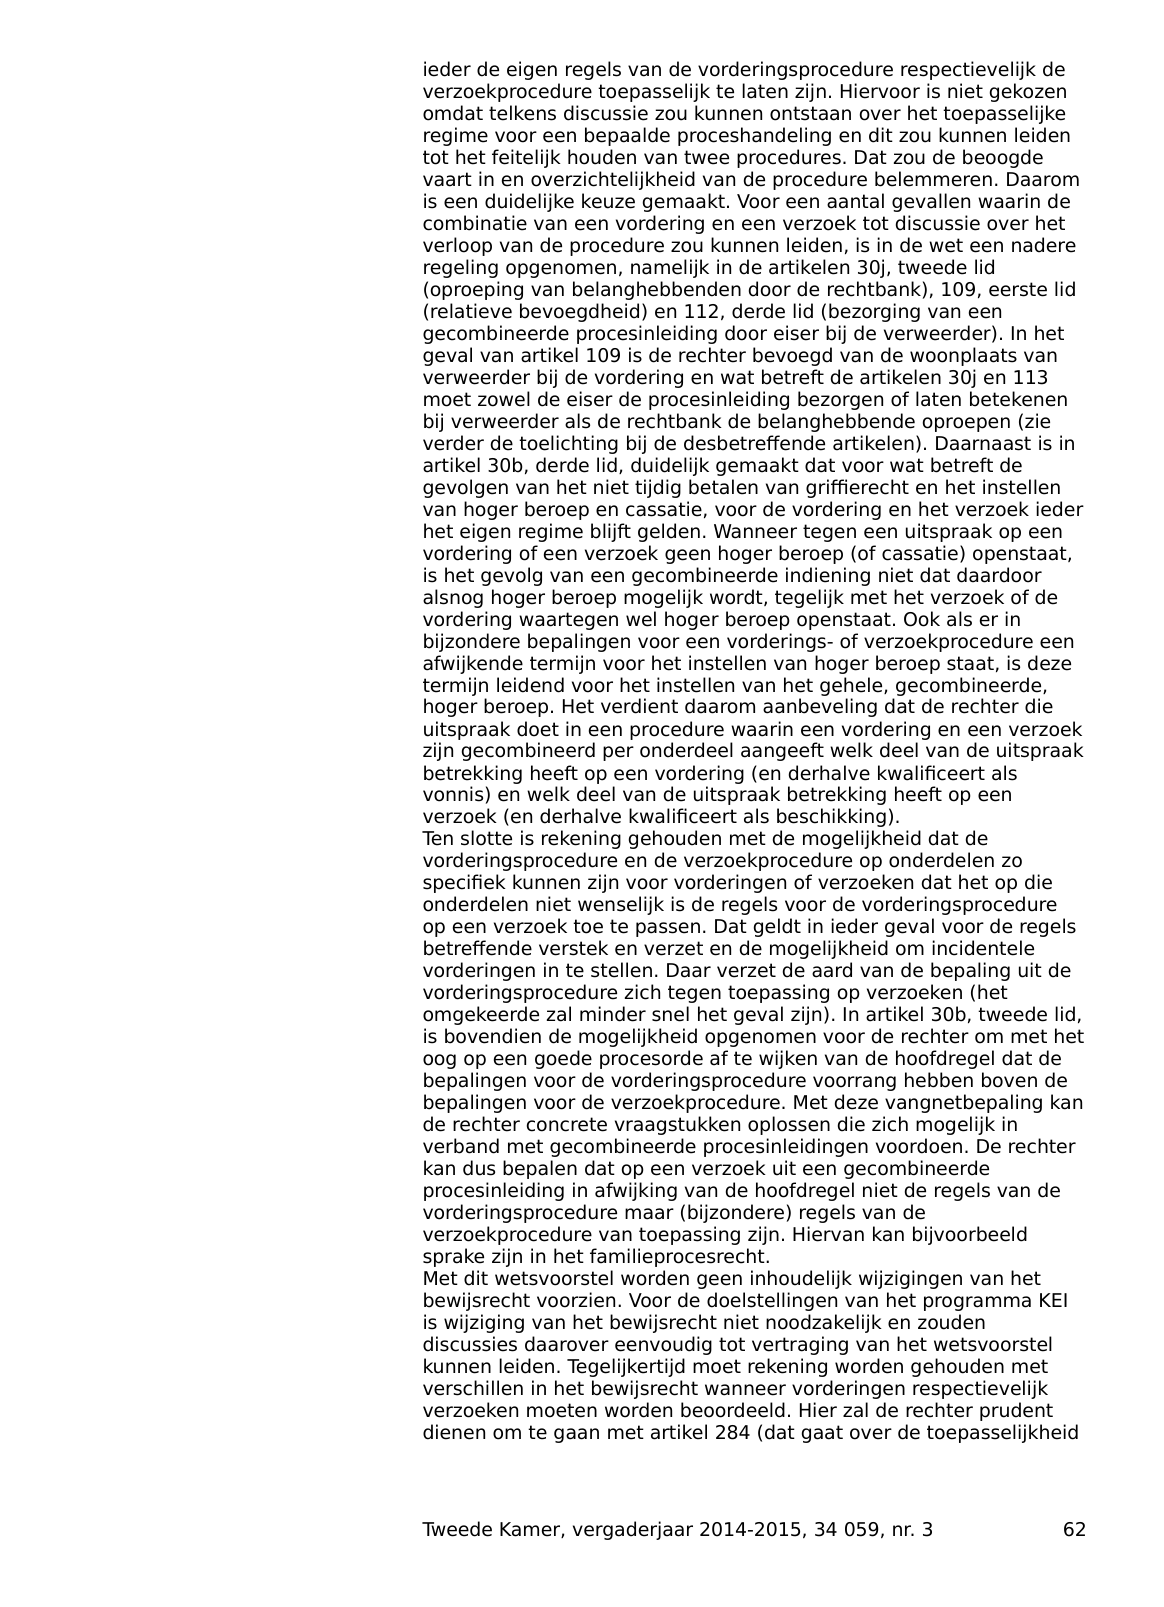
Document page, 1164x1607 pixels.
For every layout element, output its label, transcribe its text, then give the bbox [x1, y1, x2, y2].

text Met dit wetsvoorstel worden geen inhoudelijk wijzigingen van het bewijsrecht voorzien. Voor de doelstellingen van het programma KEI is wijziging van het bewijsrecht niet noodzakelijk en zouden discussies daarover eenvoudig tot vertraging van het wetsvoorstel kunnen leiden. Tegelijkertijd moet rekening worden gehouden met verschillen in het bewijsrecht wanneer vorderingen respectievelijk verzoeken moeten worden beoordeeld. Hier zal de rechter prudent dienen om te gaan met artikel 284 (dat gaat over de toepasselijkheid [422, 1268, 1087, 1444]
text Ten slotte is rekening gehouden met de mogelijkheid dat de vorderingsprocedure en de verzoekprocedure op onderdelen zo specifiek kunnen zijn voor vorderingen of verzoeken dat het op die onderdelen niet wenselijk is de regels voor de vorderingsprocedure op een verzoek toe te passen. Dat geldt in ieder geval voor de regels betreffende verstek en verzet en de mogelijkheid om incidentele vorderingen in te stellen. Daar verzet de aard van de bepaling uit de vorderingsprocedure zich tegen toepassing op verzoeken (het omgekeerde zal minder snel het geval zijn). In artikel 30b, tweede lid, is bovendien de mogelijkheid opgenomen voor de rechter om met het oog op een goede procesorde af te wijken van de hoofdregel dat de bepalingen voor de vorderingsprocedure voorrang hebben boven de bepalingen voor de verzoekprocedure. Met deze vangnetbepaling kan de rechter concrete vraagstukken oplossen die zich mogelijk in verband met gecombineerde procesinleidingen voordoen. De rechter kan dus bepalen dat op een verzoek uit een gecombineerde procesinleiding in afwijking van de hoofdregel niet de regels van de vorderingsprocedure maar (bijzondere) regels van de verzoekprocedure van toepassing zijn. Hiervan kan bijvoorbeeld sprake zijn in het familieprocesrecht. [422, 828, 1087, 1268]
text ieder de eigen regels van de vorderingsprocedure respectievelijk de verzoekprocedure toepasselijk te laten zijn. Hiervoor is niet gekozen omdat telkens discussie zou kunnen ontstaan over het toepasselijke regime voor een bepaalde proceshandeling en dit zou kunnen leiden tot het feitelijk houden van twee procedures. Dat zou de beoogde vaart in en overzichtelijkheid van de procedure belemmeren. Daarom is een duidelijke keuze gemaakt. Voor een aantal gevallen waarin de combinatie van een vordering en een verzoek tot discussie over het verloop van de procedure zou kunnen leiden, is in de wet een nadere regeling opgenomen, namelijk in de artikelen 30j, tweede lid (oproeping van belanghebbenden door de rechtbank), 109, eerste lid (relatieve bevoegdheid) en 112, derde lid (bezorging van een gecombineerde procesinleiding door eiser bij de verweerder). In het geval van artikel 109 is de rechter bevoegd van de woonplaats van verweerder bij de vordering en wat betreft de artikelen 30j en 113 moet zowel de eiser de procesinleiding bezorgen of laten betekenen bij verweerder als de rechtbank de belanghebbende oproepen (zie verder de toelichting bij de desbetreffende artikelen). Daarnaast is in artikel 30b, derde lid, duidelijk gemaakt dat voor wat betreft de gevolgen van het niet tijdig betalen van griffierecht en het instellen van hoger beroep en cassatie, voor de vordering en het verzoek ieder het eigen regime blijft gelden. Wanneer tegen een uitspraak op een vordering of een verzoek geen hoger beroep (of cassatie) openstaat, is het gevolg van een gecombineerde indiening niet dat daardoor alsnog hoger beroep mogelijk wordt, tegelijk met het verzoek of de vordering waartegen wel hoger beroep openstaat. Ook als er in bijzondere bepalingen voor een vorderings- of verzoekprocedure een afwijkende termijn voor het instellen van hoger beroep staat, is deze termijn leidend voor het instellen van het gehele, gecombineerde, hoger beroep. Het verdient daarom aanbeveling dat de rechter die uitspraak doet in een procedure waarin een vordering en een verzoek zijn gecombineerd per onderdeel aangeeft welk deel van de uitspraak betrekking heeft op een vordering (en derhalve kwalificeert als vonnis) en welk deel van de uitspraak betrekking heeft op een verzoek (en derhalve kwalificeert als beschikking). [422, 59, 1087, 828]
